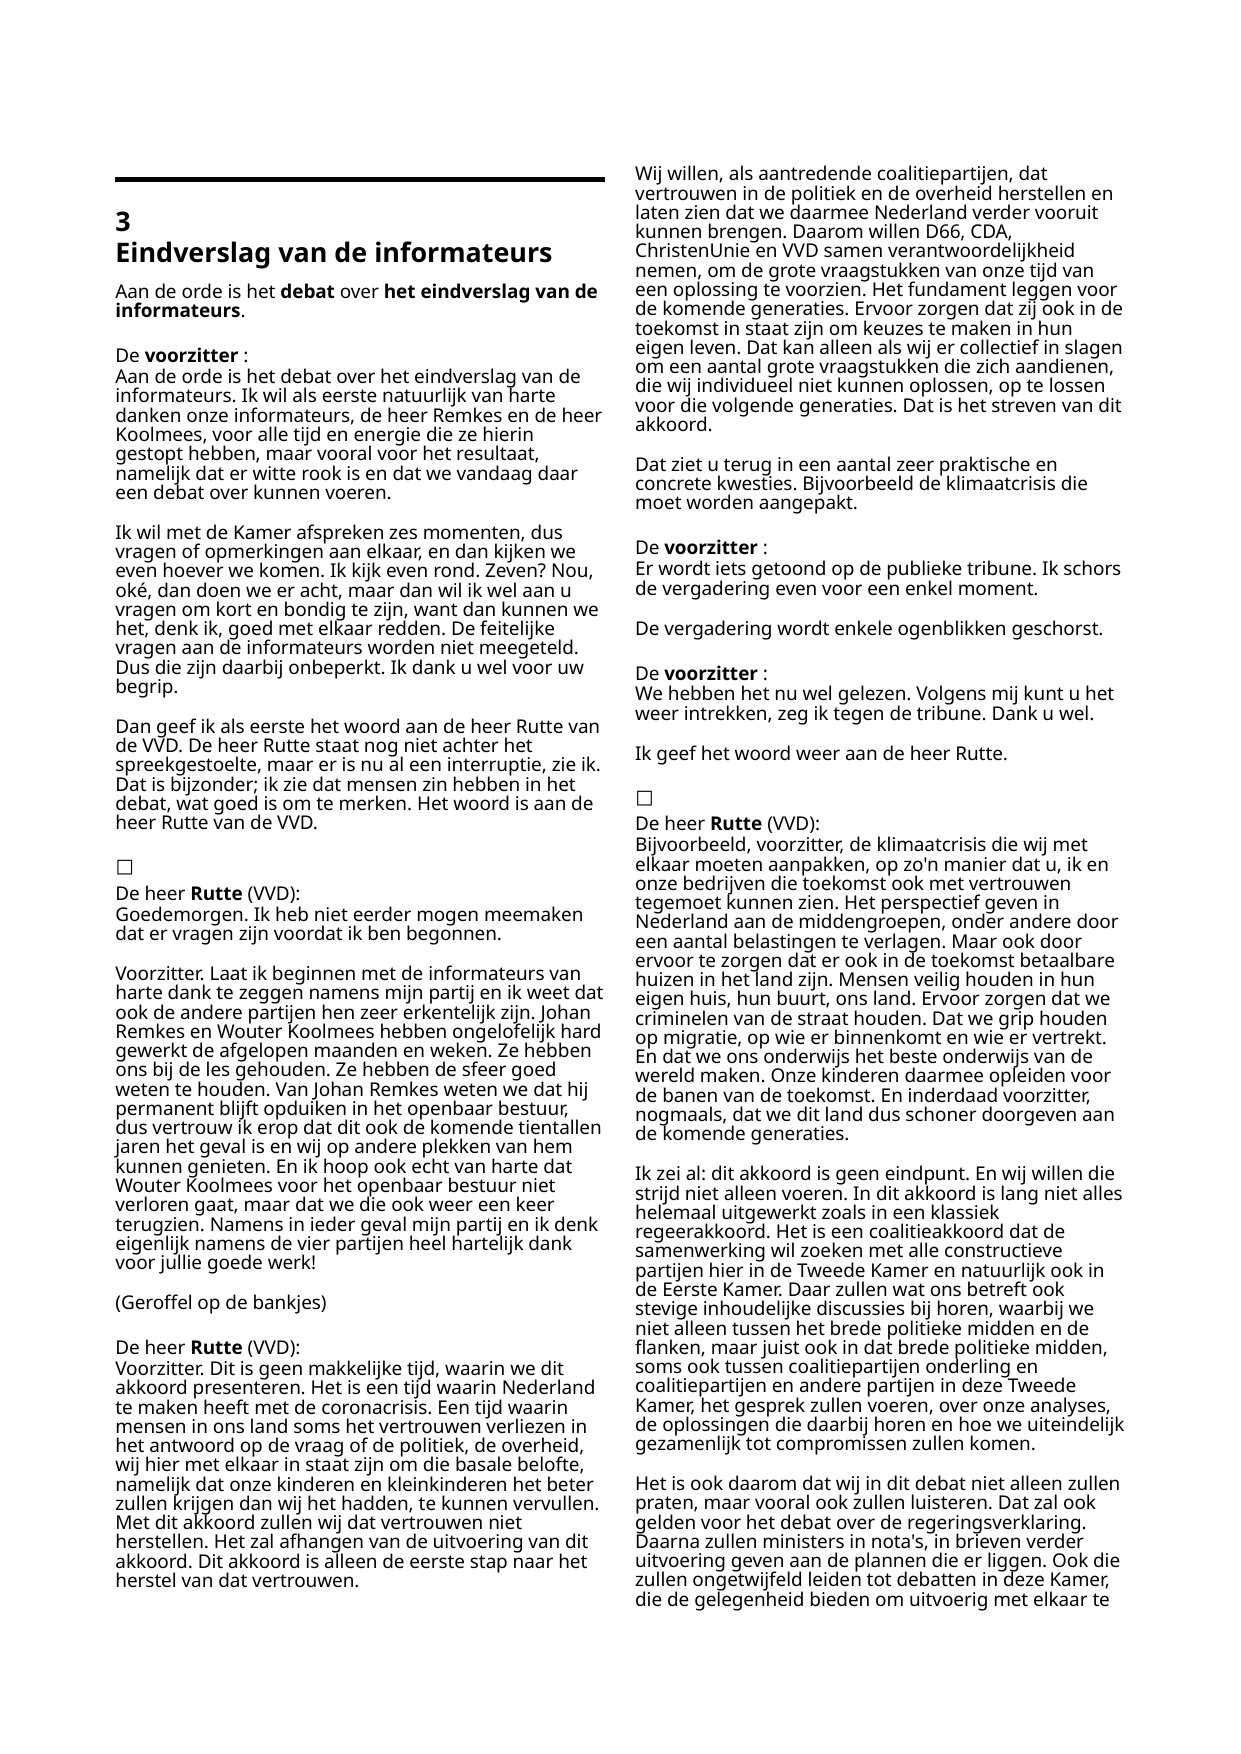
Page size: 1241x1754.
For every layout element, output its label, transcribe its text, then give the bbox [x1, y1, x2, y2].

text Voorzitter. Laat ik beginnen met de informateurs van harte dank te zeggen namens mijn partij en ik weet dat ook de andere partijen hen zeer erkentelijk zijn. Johan Remkes en Wouter Koolmees hebben ongelofelijk hard gewerkt de afgelopen maanden en weken. Ze hebben ons bij de les gehouden. Ze hebben de sfeer goed weten te houden. Van Johan Remkes weten we dat hij permanent blijft opduiken in het openbaar bestuur, dus vertrouw ik erop dat dit ook de komende tientallen jaren het geval is en wij op andere plekken van hem kunnen genieten. En ik hoop ook echt van harte dat Wouter Koolmees voor het openbaar bestuur niet verloren gaat, maar dat we die ook weer een keer terugzien. Namens in ieder geval mijn partij en ik denk eigenlijk namens de vier partijen heel hartelijk dank voor jullie goede werk! [115, 965, 605, 1273]
text De vergadering wordt enkele ogenblikken geschorst. [635, 619, 1125, 639]
text De heer Rutte (VVD): [115, 1334, 605, 1360]
text Dan geef ik als eerste het woord aan de heer Rutte van de VVD. De heer Rutte staat nog niet achter het spreekgestoelte, maar er is nu al een interruptie, zie ik. Dat is bijzonder; ik zie dat mensen zin hebben in het debat, wat goed is om te merken. Het woord is aan de heer Rutte van de VVD. [115, 718, 605, 833]
text Dat ziet u terug in een aantal zeer praktische en concrete kwesties. Bijvoorbeeld de klimaatcrisis die moet worden aangepakt. [635, 456, 1125, 514]
text Ik wil met de Kamer afspreken zes momenten, dus vragen of opmerkingen aan elkaar, en dan kijken we even hoever we komen. Ik kijk even rond. Zeven? Nou, oké, dan doen we er acht, maar dan wil ik wel aan u vragen om kort en bondig te zijn, want dan kunnen we het, denk ik, goed met elkaar redden. De feitelijke vragen aan de informateurs worden niet meegeteld. Dus die zijn daarbij onbeperkt. Ik dank u wel voor uw begrip. [115, 524, 605, 697]
text Ik geef het woord weer aan de heer Rutte. [635, 745, 1125, 764]
text De voorzitter : [115, 342, 605, 368]
text De voorzitter : [635, 660, 1125, 685]
text De heer Rutte (VVD): [635, 811, 1125, 836]
text De heer Rutte (VVD): [115, 880, 605, 906]
text Aan de orde is het debat over het eindverslag van de informateurs. Ik wil als eerste natuurlijk van harte danken onze informateurs, de heer Remkes en de heer Koolmees, voor alle tijd en energie die ze hierin gestopt hebben, maar vooral voor het resultaat, namelijk dat er witte rook is en dat we vandaag daar een debat over kunnen voeren. [115, 368, 605, 503]
text 3 [115, 203, 605, 239]
text Goedemorgen. Ik heb niet eerder mogen meemaken dat er vragen zijn voordat ik ben begonnen. [115, 906, 605, 944]
text Wij willen, als aantredende coalitiepartijen, dat vertrouwen in de politiek en de overheid herstellen en laten zien dat we daarmee Nederland verder vooruit kunnen brengen. Daarom willen D66, CDA, ChristenUnie en VVD samen verantwoordelijkheid nemen, om de grote vraagstukken van onze tijd van een oplossing te voorzien. Het fundament leggen voor de komende generaties. Ervoor zorgen dat zij ook in de toekomst in staat zijn om keuzes te maken in hun eigen leven. Dat kan alleen als wij er collectief in slagen om een aantal grote vraagstukken die zich aandienen, die wij individueel niet kunnen oplossen, op te lossen voor die volgende generaties. Dat is het streven van dit akkoord. [635, 165, 1125, 435]
text De voorzitter : [635, 534, 1125, 560]
text We hebben het nu wel gelezen. Volgens mij kunt u het weer intrekken, zeg ik tegen de tribune. Dank u wel. [635, 685, 1125, 724]
text ⬜ [635, 785, 1125, 811]
text Ik zei al: dit akkoord is geen eindpunt. En wij willen die strijd niet alleen voeren. In dit akkoord is lang niet alles helemaal uitgewerkt zoals in een klassiek regeerakkoord. Het is een coalitieakkoord dat de samenwerking wil zoeken met alle constructieve partijen hier in de Tweede Kamer en natuurlijk ook in de Eerste Kamer. Daar zullen wat ons betreft ook stevige inhoudelijke discussies bij horen, waarbij we niet alleen tussen het brede politieke midden en de flanken, maar juist ook in dat brede politieke midden, soms ook tussen coalitiepartijen onderling en coalitiepartijen en andere partijen in deze Tweede Kamer, het gesprek zullen voeren, over onze analyses, de oplossingen die daarbij horen en hoe we uiteindelijk gezamenlijk tot compromissen zullen komen. [635, 1165, 1125, 1454]
text Voorzitter. Dit is geen makkelijke tijd, waarin we dit akkoord presenteren. Het is een tijd waarin Nederland te maken heeft met de coronacrisis. Een tijd waarin mensen in ons land soms het vertrouwen verliezen in het antwoord op de vraag of de politiek, de overheid, wij hier met elkaar in staat zijn om die basale belofte, namelijk dat onze kinderen en kleinkinderen het beter zullen krijgen dan wij het hadden, te kunnen vervullen. Met dit akkoord zullen wij dat vertrouwen niet herstellen. Het zal afhangen van de uitvoering van dit akkoord. Dit akkoord is alleen de eerste stap naar het herstel van dat vertrouwen. [115, 1360, 605, 1591]
text (Geroffel op de bankjes) [115, 1294, 605, 1313]
text Het is ook daarom dat wij in dit debat niet alleen zullen praten, maar vooral ook zullen luisteren. Dat zal ook gelden voor het debat over de regeringsverklaring. Daarna zullen ministers in nota's, in brieven verder uitvoering geven aan de plannen die er liggen. Ook die zullen ongetwijfeld leiden tot debatten in deze Kamer, die de gelegenheid bieden om uitvoerig met elkaar te [635, 1475, 1125, 1610]
text Bijvoorbeeld, voorzitter, de klimaatcrisis die wij met elkaar moeten aanpakken, op zo'n manier dat u, ik en onze bedrijven die toekomst ook met vertrouwen tegemoet kunnen zien. Het perspectief geven in Nederland aan de middengroepen, onder andere door een aantal belastingen te verlagen. Maar ook door ervoor te zorgen dat er ook in de toekomst betaalbare huizen in het land zijn. Mensen veilig houden in hun eigen huis, hun buurt, ons land. Ervoor zorgen dat we criminelen van de straat houden. Dat we grip houden op migratie, op wie er binnenkomt en wie er vertrekt. En dat we ons onderwijs het beste onderwijs van de wereld maken. Onze kinderen daarmee opleiden voor de banen van de toekomst. En inderdaad voorzitter, nogmaals, dat we dit land dus schoner doorgeven aan de komende generaties. [635, 836, 1125, 1144]
text Eindverslag van de informateurs [115, 239, 605, 283]
text Er wordt iets getoond op de publieke tribune. Ik schors de vergadering even voor een enkel moment. [635, 560, 1125, 599]
text ⬜ [115, 854, 605, 880]
text Aan de orde is het debat over het eindverslag van de informateurs. [115, 283, 605, 322]
